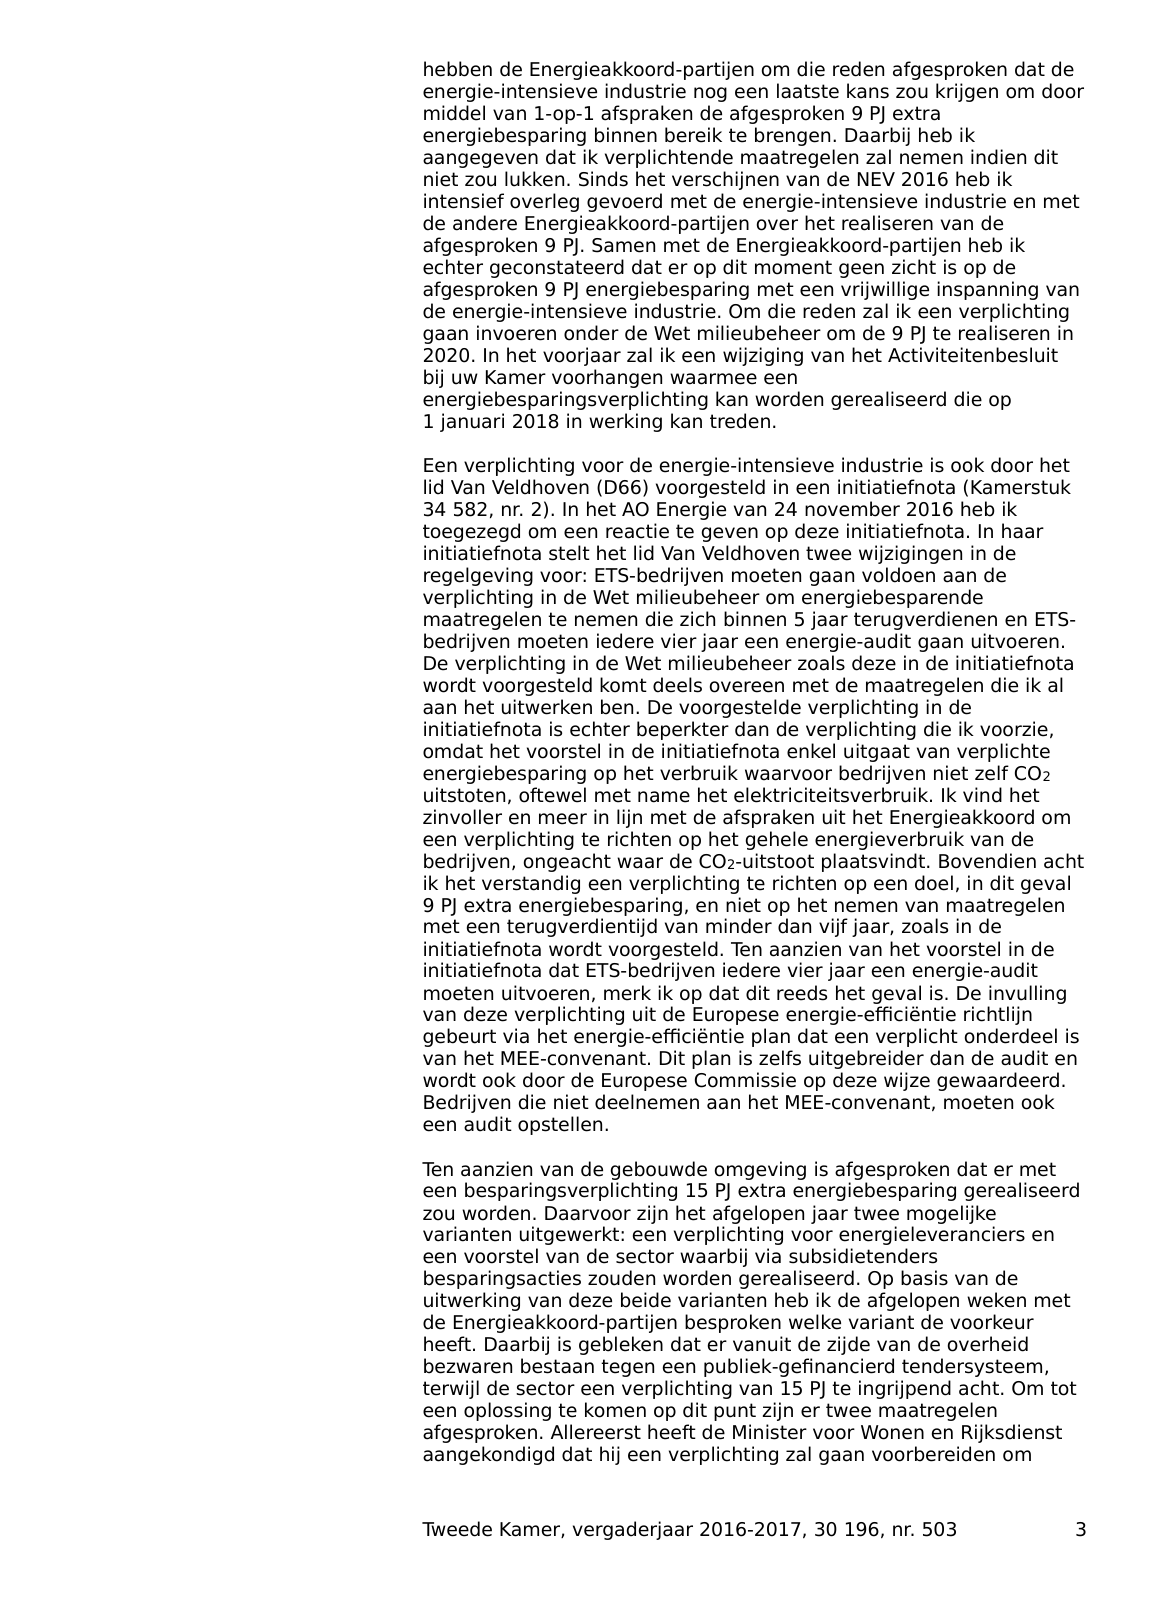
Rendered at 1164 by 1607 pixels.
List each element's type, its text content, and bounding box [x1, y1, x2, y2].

text Ten aanzien van de gebouwde omgeving is afgesproken dat er met een besparingsverplichting 15 PJ extra energiebesparing gerealiseerd zou worden. Daarvoor zijn het afgelopen jaar twee mogelijke varianten uitgewerkt: een verplichting voor energieleveranciers en een voorstel van de sector waarbij via subsidietenders besparingsacties zouden worden gerealiseerd. Op basis van de uitwerking van deze beide varianten heb ik de afgelopen weken met de Energieakkoord-partijen besproken welke variant de voorkeur heeft. Daarbij is gebleken dat er vanuit de zijde van de overheid bezwaren bestaan tegen een publiek-gefinancierd tendersysteem, terwijl de sector een verplichting van 15 PJ te ingrijpend acht. Om tot een oplossing te komen op dit punt zijn er twee maatregelen afgesproken. Allereerst heeft de Minister voor Wonen en Rijksdienst aangekondigd dat hij een verplichting zal gaan voorbereiden om [422, 1158, 1087, 1466]
text Een verplichting voor de energie-intensieve industrie is ook door het lid Van Veldhoven (D66) voorgesteld in een initiatiefnota (Kamerstuk 34 582, nr. 2). In het AO Energie van 24 november 2016 heb ik toegezegd om een reactie te geven op deze initiatiefnota. In haar initiatiefnota stelt het lid Van Veldhoven twee wijzigingen in de regelgeving voor: ETS-bedrijven moeten gaan voldoen aan de verplichting in de Wet milieubeheer om energiebesparende maatregelen te nemen die zich binnen 5 jaar terugverdienen en ETS-bedrijven moeten iedere vier jaar een energie-audit gaan uitvoeren. De verplichting in de Wet milieubeheer zoals deze in de initiatiefnota wordt voorgesteld komt deels overeen met de maatregelen die ik al aan het uitwerken ben. De voorgestelde verplichting in de initiatiefnota is echter beperkter dan de verplichting die ik voorzie, omdat het voorstel in de initiatiefnota enkel uitgaat van verplichte energiebesparing op het verbruik waarvoor bedrijven niet zelf CO2 uitstoten, oftewel met name het elektriciteitsverbruik. Ik vind het zinvoller en meer in lijn met de afspraken uit het Energieakkoord om een verplichting te richten op het gehele energieverbruik van de bedrijven, ongeacht waar de CO2-uitstoot plaatsvindt. Bovendien acht ik het verstandig een verplichting te richten op een doel, in dit geval 9 PJ extra energiebesparing, en niet op het nemen van maatregelen met een terugverdientijd van minder dan vijf jaar, zoals in de initiatiefnota wordt voorgesteld. Ten aanzien van het voorstel in de initiatiefnota dat ETS-bedrijven iedere vier jaar een energie-audit moeten uitvoeren, merk ik op dat dit reeds het geval is. De invulling van deze verplichting uit de Europese energie-efficiëntie richtlijn gebeurt via het energie-efficiëntie plan dat een verplicht onderdeel is van het MEE-convenant. Dit plan is zelfs uitgebreider dan de audit en wordt ook door de Europese Commissie op deze wijze gewaardeerd. Bedrijven die niet deelnemen aan het MEE-convenant, moeten ook een audit opstellen. [422, 455, 1087, 1136]
text hebben de Energieakkoord-partijen om die reden afgesproken dat de energie-intensieve industrie nog een laatste kans zou krijgen om door middel van 1-op-1 afspraken de afgesproken 9 PJ extra energiebesparing binnen bereik te brengen. Daarbij heb ik aangegeven dat ik verplichtende maatregelen zal nemen indien dit niet zou lukken. Sinds het verschijnen van de NEV 2016 heb ik intensief overleg gevoerd met de energie-intensieve industrie en met de andere Energieakkoord-partijen over het realiseren van de afgesproken 9 PJ. Samen met de Energieakkoord-partijen heb ik echter geconstateerd dat er op dit moment geen zicht is op de afgesproken 9 PJ energiebesparing met een vrijwillige inspanning van de energie-intensieve industrie. Om die reden zal ik een verplichting gaan invoeren onder de Wet milieubeheer om de 9 PJ te realiseren in 2020. In het voorjaar zal ik een wijziging van het Activiteitenbesluit bij uw Kamer voorhangen waarmee een energiebesparingsverplichting kan worden gerealiseerd die op 1 januari 2018 in werking kan treden. [422, 59, 1087, 433]
